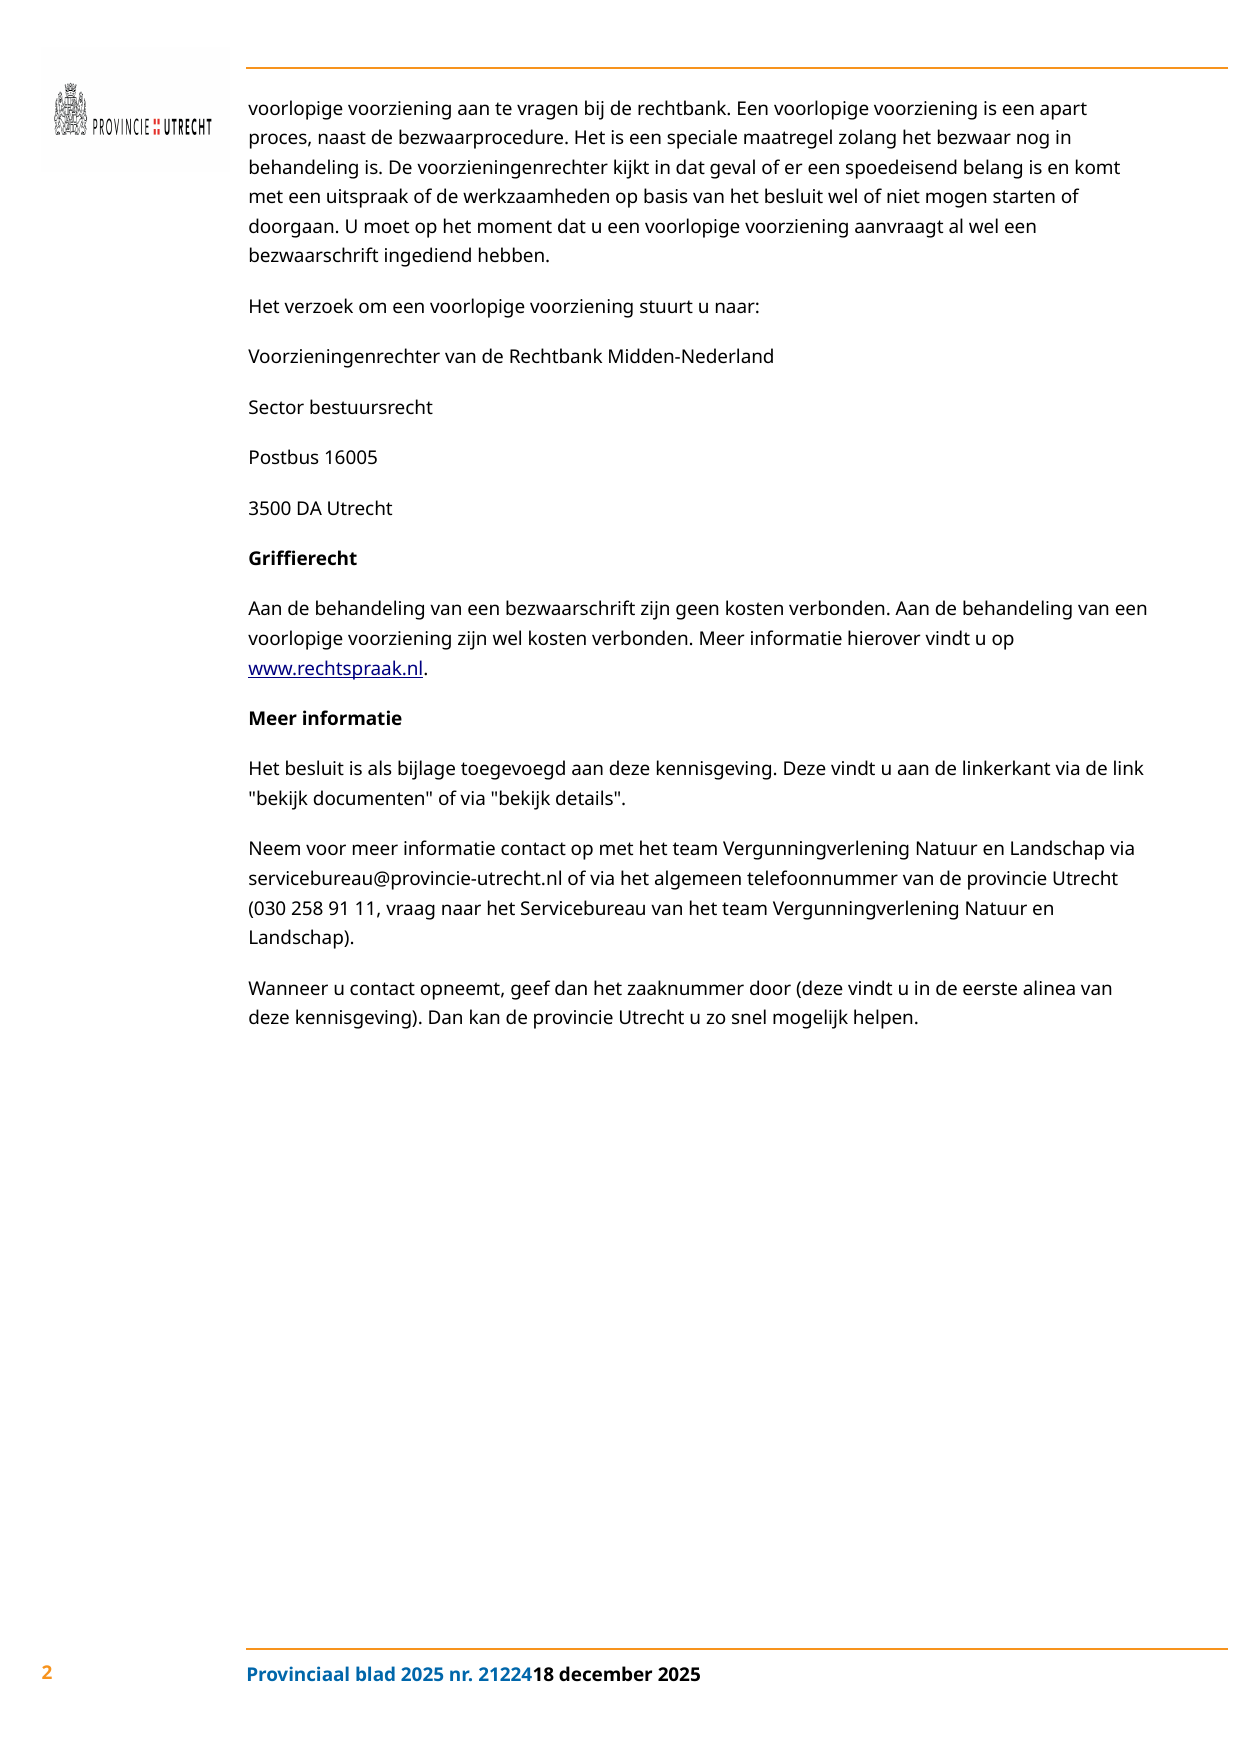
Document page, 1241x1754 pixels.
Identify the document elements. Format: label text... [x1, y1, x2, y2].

text Het verzoek om een voorlopige voorziening stuurt u naar: [248, 293, 1152, 319]
picture [41, 47, 231, 172]
text 3500 DA Utrecht [248, 495, 1152, 521]
text Neem voor meer informatie contact op met het team Vergunningverlening Natuur en Landschap via servicebureau@provincie-utrecht.nl of via het algemeen telefoonnummer van de provincie Utrecht (030 258 91 11, vraag naar het Servicebureau van het team Vergunningverlening Natuur en Landschap). [248, 836, 1152, 950]
text Sector bestuursrecht [248, 394, 1152, 420]
text Voorzieningenrechter van de Rechtbank Midden-Nederland [248, 343, 1152, 369]
text Het besluit is als bijlage toegevoegd aan deze kennisgeving. Deze vindt u aan de linkerkant via de link "bekijk documenten" of via "bekijk details". [248, 756, 1152, 811]
text Aan de behandeling van een bezwaarschrift zijn geen kosten verbonden. Aan de behandeling van een voorlopige voorziening zijn wel kosten verbonden. Meer informatie hierover vindt u op www.rechtspraak.nl. [248, 596, 1152, 681]
text Meer informatie [248, 705, 1152, 731]
text voorlopige voorziening aan te vragen bij de rechtbank. Een voorlopige voorziening is een apart proces, naast de bezwaarprocedure. Het is een speciale maatregel zolang het bezwaar nog in behandeling is. De voorzieningenrechter kijkt in dat geval of er een spoedeisend belang is en komt met een uitspraak of de werkzaamheden op basis van het besluit wel of niet mogen starten of doorgaan. U moet op het moment dat u een voorlopige voorziening aanvraagt al wel een bezwaarschrift ingediend hebben. [248, 95, 1152, 268]
text Postbus 16005 [248, 444, 1152, 470]
text Griffierecht [248, 545, 1152, 571]
text Wanneer u contact opneemt, geef dan het zaaknummer door (deze vindt u in de eerste alinea van deze kennisgeving). Dan kan de provincie Utrecht u zo snel mogelijk helpen. [248, 975, 1152, 1030]
